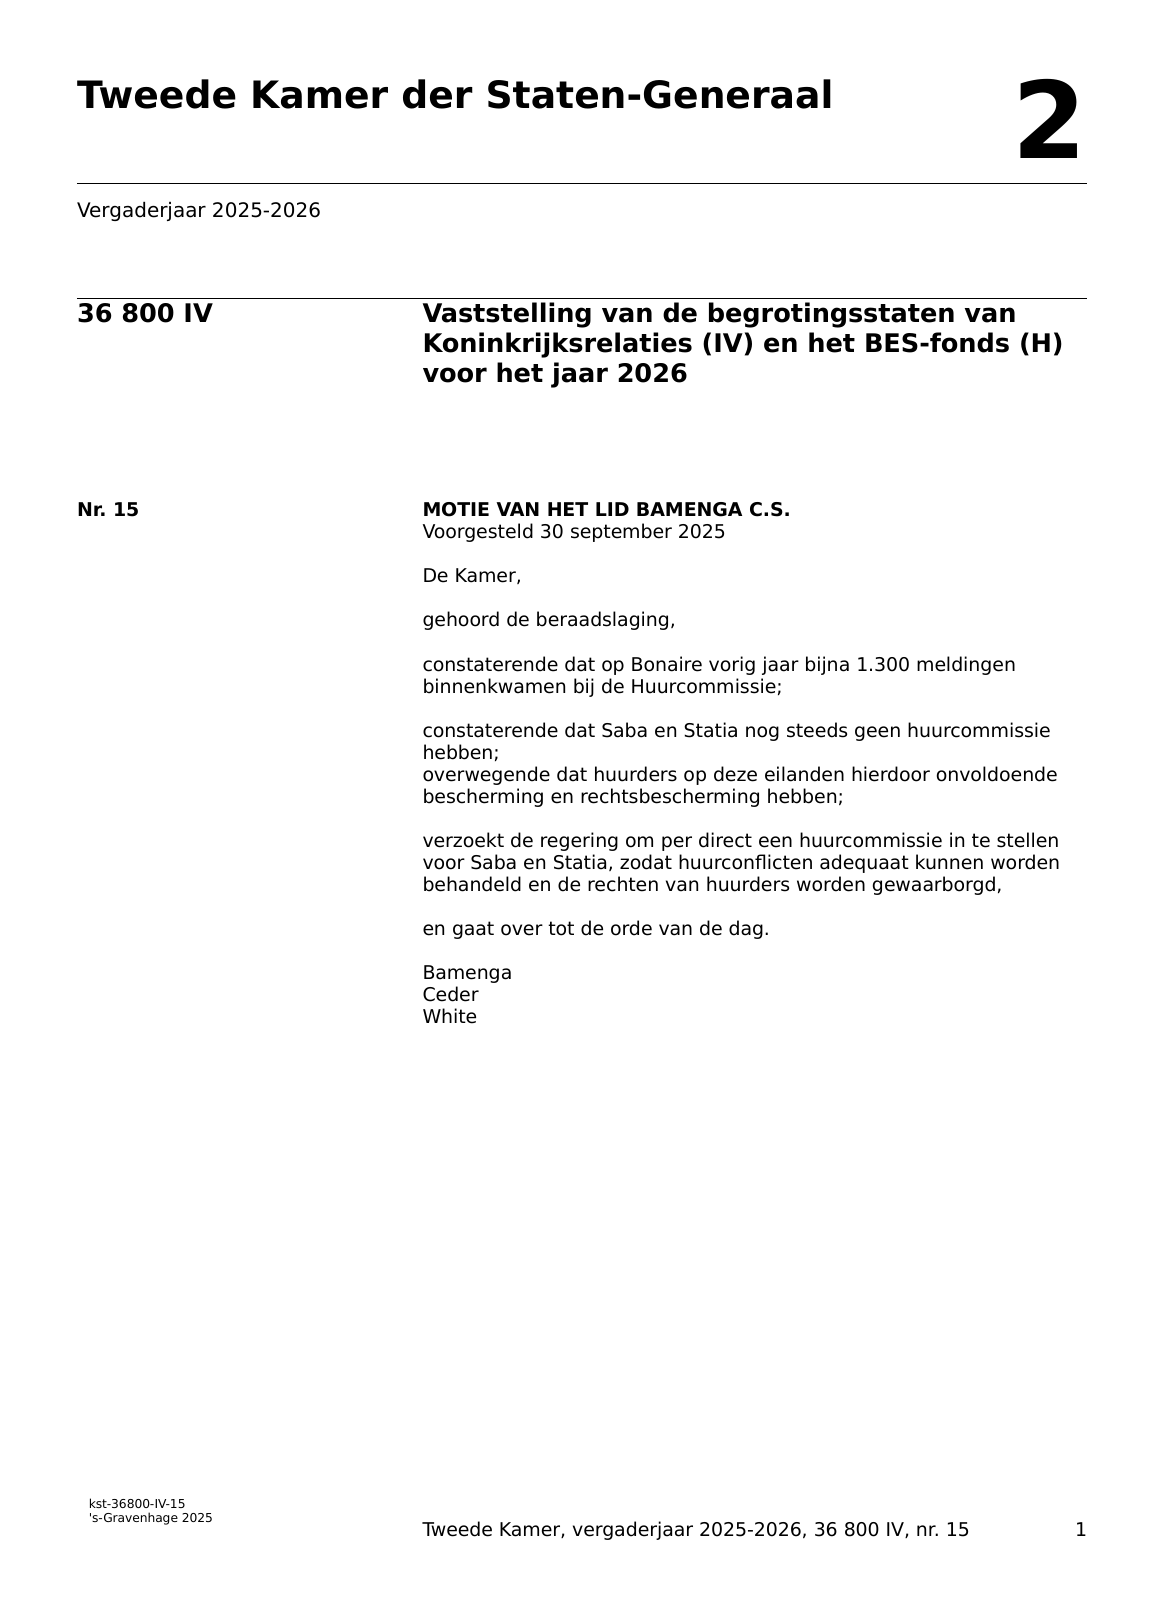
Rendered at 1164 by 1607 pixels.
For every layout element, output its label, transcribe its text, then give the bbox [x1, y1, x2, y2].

text gehoord de beraadslaging, [422, 609, 1087, 631]
table_cell Vergaderjaar 2025-2026 [77, 184, 1087, 298]
text Voorgesteld 30 september 2025 [422, 521, 1087, 543]
text constaterende dat Saba en Statia nog steeds geen huurcommissie hebben; [422, 720, 1087, 764]
subtitle 36 800 IV Vaststelling van de begrotingsstaten van Koninkrijksrelaties (IV) en het BES-fonds (H) voor het jaar 2026 [77, 299, 1087, 388]
text Ceder [422, 984, 1087, 1006]
table_header Tweede Kamer der Staten-Generaal [77, 59, 886, 183]
text verzoekt de regering om per direct een huurcommissie in te stellen voor Saba en Statia, zodat huurconflicten adequaat kunnen worden behandeld en de rechten van huurders worden gewaarborgd, [422, 830, 1087, 896]
text De Kamer, [422, 565, 1087, 587]
table_header 2 [886, 59, 1087, 183]
text Bamenga [422, 962, 1087, 984]
text kst-36800-IV-15 [88, 1497, 323, 1511]
text White [422, 1006, 1087, 1028]
text overwegende dat huurders op deze eilanden hierdoor onvoldoende bescherming en rechtsbescherming hebben; [422, 764, 1087, 808]
subtitle Nr. 15 MOTIE VAN HET LID BAMENGA C.S. [77, 499, 1087, 521]
text constaterende dat op Bonaire vorig jaar bijna 1.300 meldingen binnenkwamen bij de Huurcommissie; [422, 653, 1087, 697]
text en gaat over tot de orde van de dag. [422, 918, 1087, 940]
text 's-Gravenhage 2025 [88, 1511, 323, 1525]
